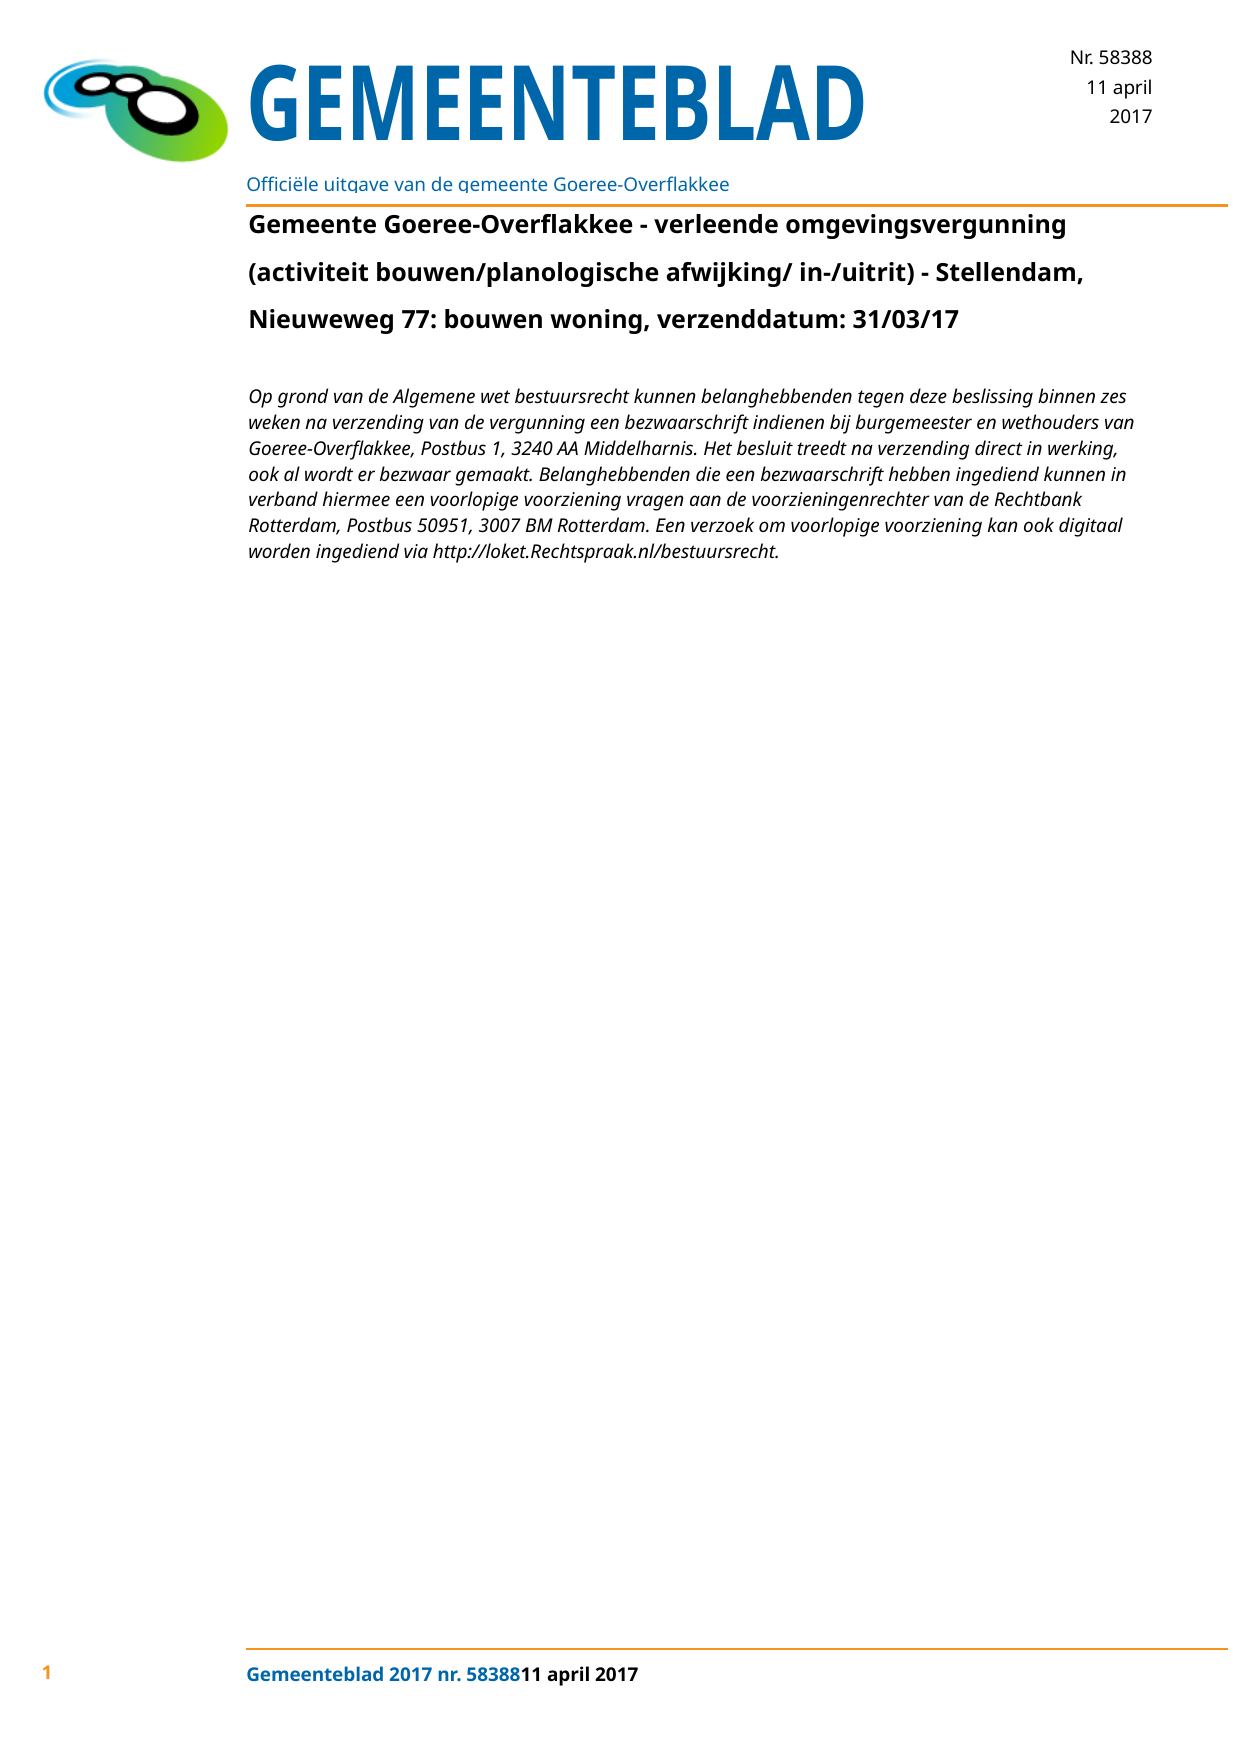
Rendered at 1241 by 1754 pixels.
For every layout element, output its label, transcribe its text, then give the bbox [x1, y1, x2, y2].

picture [41, 47, 231, 172]
text Gemeente Goeree-Overflakkee - verleende omgevingsvergunning (activiteit bouwen/planologische afwijking/ in-/uitrit) - Stellendam, Nieuweweg 77: bouwen woning, verzenddatum: 31/03/17 [248, 207, 1152, 336]
text Op grond van de Algemene wet bestuursrecht kunnen belanghebbenden tegen deze beslissing binnen zes weken na verzending van de vergunning een bezwaarschrift indienen bij burgemeester en wethouders van Goeree-Overflakkee, Postbus 1, 3240 AA Middelharnis. Het besluit treedt na verzending direct in werking, ook al wordt er bezwaar gemaakt. Belanghebbenden die een bezwaarschrift hebben ingediend kunnen in verband hiermee een voorlopige voorziening vragen aan de voorzieningenrechter van de Rechtbank Rotterdam, Postbus 50951, 3007 BM Rotterdam. Een verzoek om voorlopige voorziening kan ook digitaal worden ingediend via http://loket.Rechtspraak.nl/bestuursrecht. [248, 384, 1152, 564]
